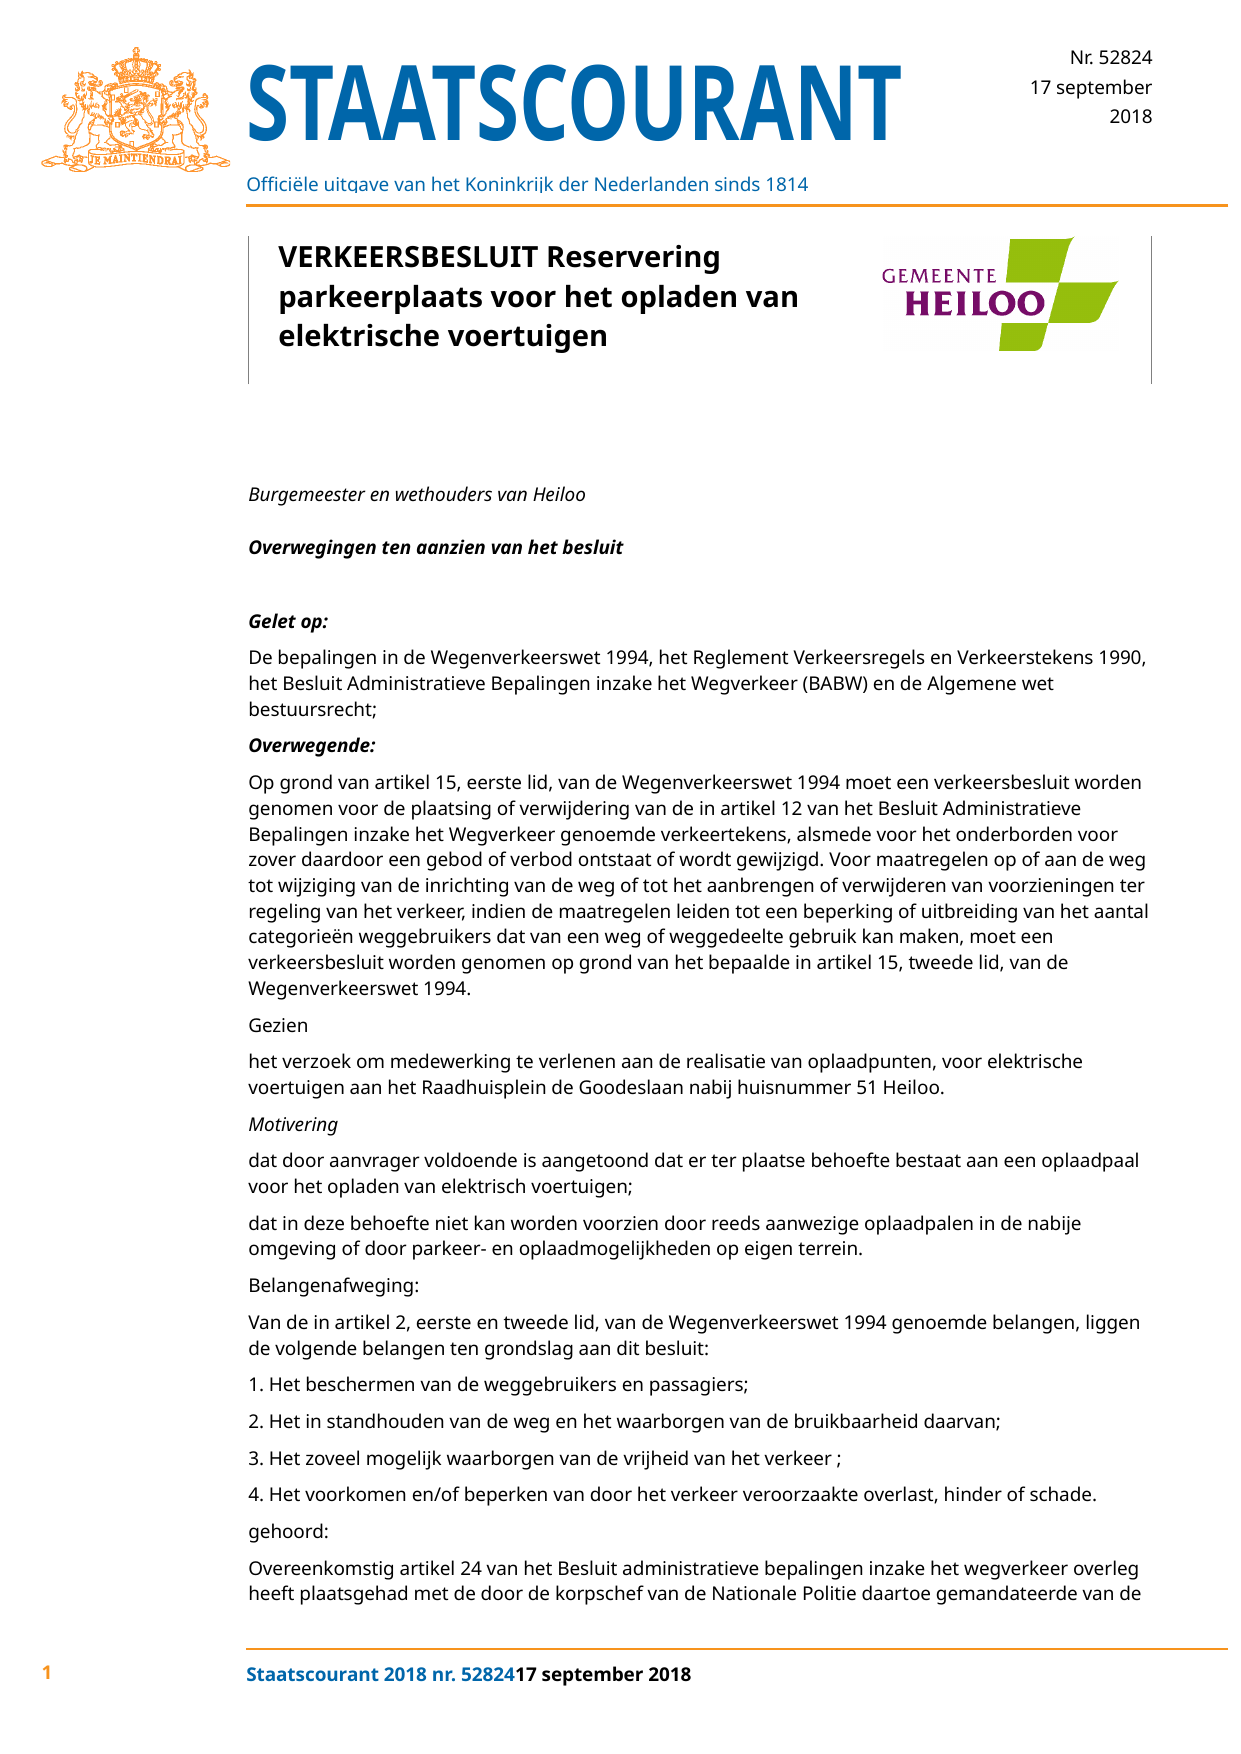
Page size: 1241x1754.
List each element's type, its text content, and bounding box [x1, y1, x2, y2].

text gehoord: [248, 1518, 1152, 1544]
text Motivering [248, 1111, 1152, 1137]
text Belangenafweging: [248, 1272, 1152, 1298]
text Overwegende: [248, 733, 1152, 758]
text 1. Het beschermen van de weggebruikers en passagiers; [248, 1371, 1152, 1397]
text Gelet op: [248, 608, 1152, 633]
text dat door aanvrager voldoende is aangetoond dat er ter plaatse behoefte bestaat aan een oplaadpaal voor het opladen van elektrisch voertuigen; [248, 1147, 1152, 1199]
picture [41, 47, 231, 172]
text 3. Het zoveel mogelijk waarborgen van de vrijheid van het verkeer ; [248, 1445, 1152, 1470]
text Gezien [248, 1012, 1152, 1037]
picture [882, 236, 1119, 351]
text Op grond van artikel 15, eerste lid, van de Wegenverkeerswet 1994 moet een verkeersbesluit worden genomen voor de plaatsing of verwijdering van de in artikel 12 van het Besluit Administratieve Bepalingen inzake het Wegverkeer genoemde verkeertekens, alsmede voor het onderborden voor zover daardoor een gebod of verbod ontstaat of wordt gewijzigd. Voor maatregelen op of aan de weg tot wijziging van de inrichting van de weg of tot het aanbrengen of verwijderen van voorzieningen ter regeling van het verkeer, indien de maatregelen leiden tot een beperking of uitbreiding van het aantal categorieën weggebruikers dat van een weg of weggedeelte gebruik kan maken, moet een verkeersbesluit worden genomen op grond van het bepaalde in artikel 15, tweede lid, van de Wegenverkeerswet 1994. [248, 769, 1152, 1001]
text 4. Het voorkomen en/of beperken van door het verkeer veroorzaakte overlast, hinder of schade. [248, 1481, 1152, 1507]
text Overwegingen ten aanzien van het besluit [248, 534, 1152, 560]
text het verzoek om medewerking te verlenen aan de realisatie van oplaadpunten, voor elektrische voertuigen aan het Raadhuisplein de Goodeslaan nabij huisnummer 51 Heiloo. [248, 1048, 1152, 1100]
text dat in deze behoefte niet kan worden voorzien door reeds aanwezige oplaadpalen in de nabije omgeving of door parkeer- en oplaadmogelijkheden op eigen terrein. [248, 1210, 1152, 1261]
text 2. Het in standhouden van de weg en het waarborgen van de bruikbaarheid daarvan; [248, 1408, 1152, 1434]
text Overeenkomstig artikel 24 van het Besluit administratieve bepalingen inzake het wegverkeer overleg heeft plaatsgehad met de door de korpschef van de Nationale Politie daartoe gemandateerde van de [248, 1555, 1152, 1606]
table_header [850, 236, 1151, 384]
text De bepalingen in de Wegenverkeerswet 1994, het Reglement Verkeersregels en Verkeerstekens 1990, het Besluit Administratieve Bepalingen inzake het Wegverkeer (BABW) en de Algemene wet bestuursrecht; [248, 644, 1152, 722]
text Van de in artikel 2, eerste en tweede lid, van de Wegenverkeerswet 1994 genoemde belangen, liggen de volgende belangen ten grondslag aan dit besluit: [248, 1309, 1152, 1360]
text Burgemeester en wethouders van Heiloo [248, 482, 1152, 507]
table_header VERKEERSBESLUIT Reservering parkeerplaats voor het opladen van elektrische voertuigen [249, 236, 850, 384]
